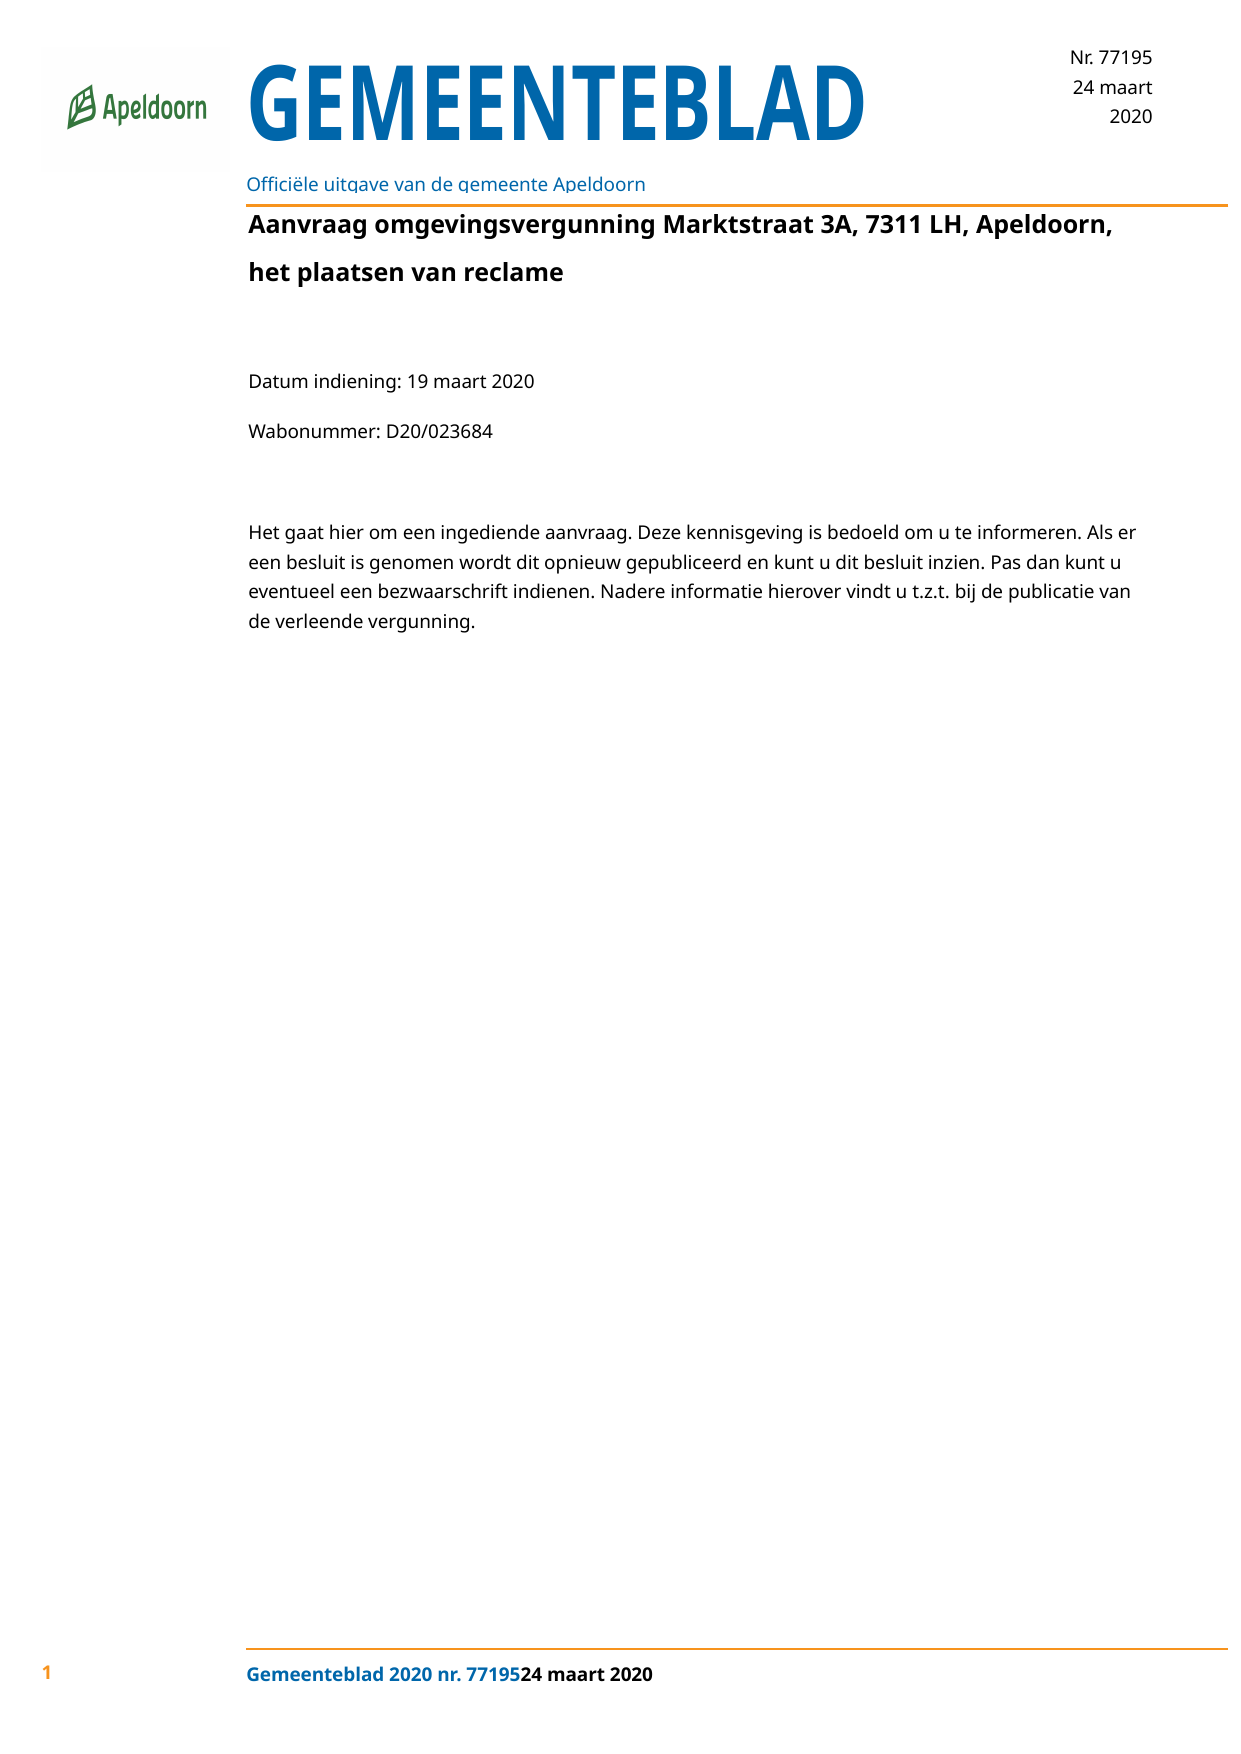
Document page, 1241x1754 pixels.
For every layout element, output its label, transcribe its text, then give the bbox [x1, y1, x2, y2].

text Datum indiening: 19 maart 2020 [248, 368, 1152, 394]
text Aanvraag omgevingsvergunning Marktstraat 3A, 7311 LH, Apeldoorn, het plaatsen van reclame [248, 207, 1152, 288]
text Het gaat hier om een ingediende aanvraag. Deze kennisgeving is bedoeld om u te informeren. Als er een besluit is genomen wordt dit opnieuw gepubliceerd en kunt u dit besluit inzien. Pas dan kunt u eventueel een bezwaarschrift indienen. Nadere informatie hierover vindt u t.z.t. bij de publicatie van de verleende vergunning. [248, 519, 1152, 634]
text Wabonummer: D20/023684 [248, 419, 1152, 444]
picture [41, 47, 231, 172]
